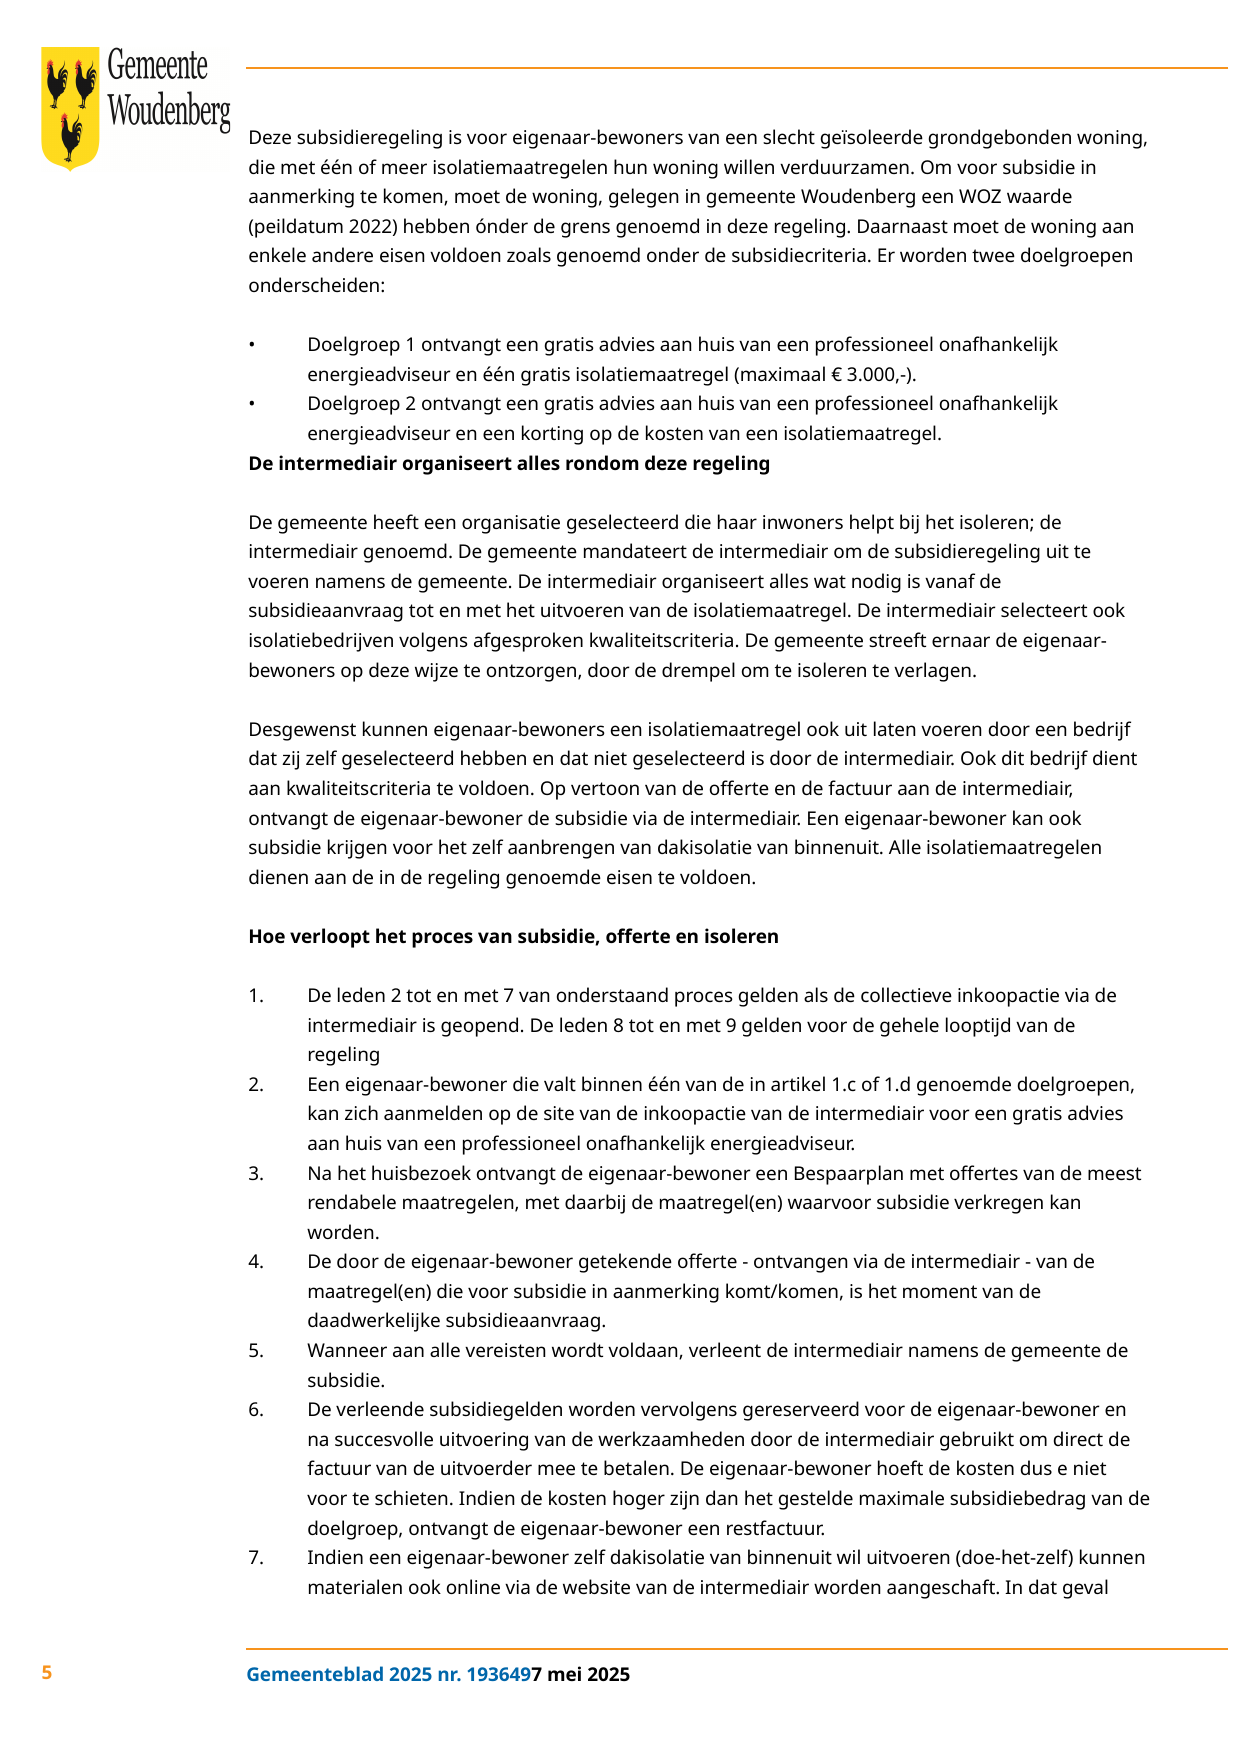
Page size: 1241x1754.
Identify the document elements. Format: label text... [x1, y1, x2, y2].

text De gemeente heeft een organisatie geselecteerd die haar inwoners helpt bij het isoleren; de intermediair genoemd. De gemeente mandateert de intermediair om de subsidieregeling uit te voeren namens de gemeente. De intermediair organiseert alles wat nodig is vanaf de subsidieaanvraag tot en met het uitvoeren van de isolatiemaatregel. De intermediair selecteert ook isolatiebedrijven volgens afgesproken kwaliteitscriteria. De gemeente streeft ernaar de eigenaar-bewoners op deze wijze te ontzorgen, door de drempel om te isoleren te verlagen. [248, 509, 1152, 683]
text Desgewenst kunnen eigenaar-bewoners een isolatiemaatregel ook uit laten voeren door een bedrijf dat zij zelf geselecteerd hebben en dat niet geselecteerd is door de intermediair. Ook dit bedrijf dient aan kwaliteitscriteria te voldoen. Op vertoon van de offerte en de factuur aan de intermediair, ontvangt de eigenaar-bewoner de subsidie via de intermediair. Een eigenaar-bewoner kan ook subsidie krijgen voor het zelf aanbrengen van dakisolatie van binnenuit. Alle isolatiemaatregelen dienen aan de in de regeling genoemde eisen te voldoen. [248, 716, 1152, 890]
list De leden 2 tot en met 7 van onderstaand proces gelden als de collectieve inkoopactie via de intermediair is geopend. De leden 8 tot en met 9 gelden voor de gehele looptijd van de regeling [248, 982, 1152, 1067]
text De intermediair organiseert alles rondom deze regeling [248, 450, 1152, 476]
picture [41, 47, 231, 172]
list De door de eigenaar-bewoner getekende offerte - ontvangen via de intermediair - van de maatregel(en) die voor subsidie in aanmerking komt/komen, is het moment van de daadwerkelijke subsidieaanvraag. [248, 1248, 1152, 1333]
list De verleende subsidiegelden worden vervolgens gereserveerd voor de eigenaar-bewoner en na succesvolle uitvoering van de werkzaamheden door de intermediair gebruikt om direct de factuur van de uitvoerder mee te betalen. De eigenaar-bewoner hoeft de kosten dus e niet voor te schieten. Indien de kosten hoger zijn dan het gestelde maximale subsidiebedrag van de doelgroep, ontvangt de eigenaar-bewoner een restfactuur. [248, 1396, 1152, 1541]
text Deze subsidieregeling is voor eigenaar-bewoners van een slecht geïsoleerde grondgebonden woning, die met één of meer isolatiemaatregelen hun woning willen verduurzamen. Om voor subsidie in aanmerking te komen, moet de woning, gelegen in gemeente Woudenberg een WOZ waarde (peildatum 2022) hebben ónder de grens genoemd in deze regeling. Daarnaast moet de woning aan enkele andere eisen voldoen zoals genoemd onder de subsidiecriteria. Er worden twee doelgroepen onderscheiden: [248, 124, 1152, 298]
list Wanneer aan alle vereisten wordt voldaan, verleent de intermediair namens de gemeente de subsidie. [248, 1337, 1152, 1393]
list Een eigenaar-bewoner die valt binnen één van de in artikel 1.c of 1.d genoemde doelgroepen, kan zich aanmelden op de site van de inkoopactie van de intermediair voor een gratis advies aan huis van een professioneel onafhankelijk energieadviseur. [248, 1071, 1152, 1156]
list Indien een eigenaar-bewoner zelf dakisolatie van binnenuit wil uitvoeren (doe-het-zelf) kunnen materialen ook online via de website van de intermediair worden aangeschaft. In dat geval [248, 1544, 1152, 1600]
text Hoe verloopt het proces van subsidie, offerte en isoleren [248, 923, 1152, 949]
list Doelgroep 1 ontvangt een gratis advies aan huis van een professioneel onafhankelijk energieadviseur en één gratis isolatiemaatregel (maximaal € 3.000,-). [248, 331, 1152, 387]
list Na het huisbezoek ontvangt de eigenaar-bewoner een Bespaarplan met offertes van de meest rendabele maatregelen, met daarbij de maatregel(en) waarvoor subsidie verkregen kan worden. [248, 1160, 1152, 1245]
list Doelgroep 2 ontvangt een gratis advies aan huis van een professioneel onafhankelijk energieadviseur en een korting op de kosten van een isolatiemaatregel. [248, 391, 1152, 446]
